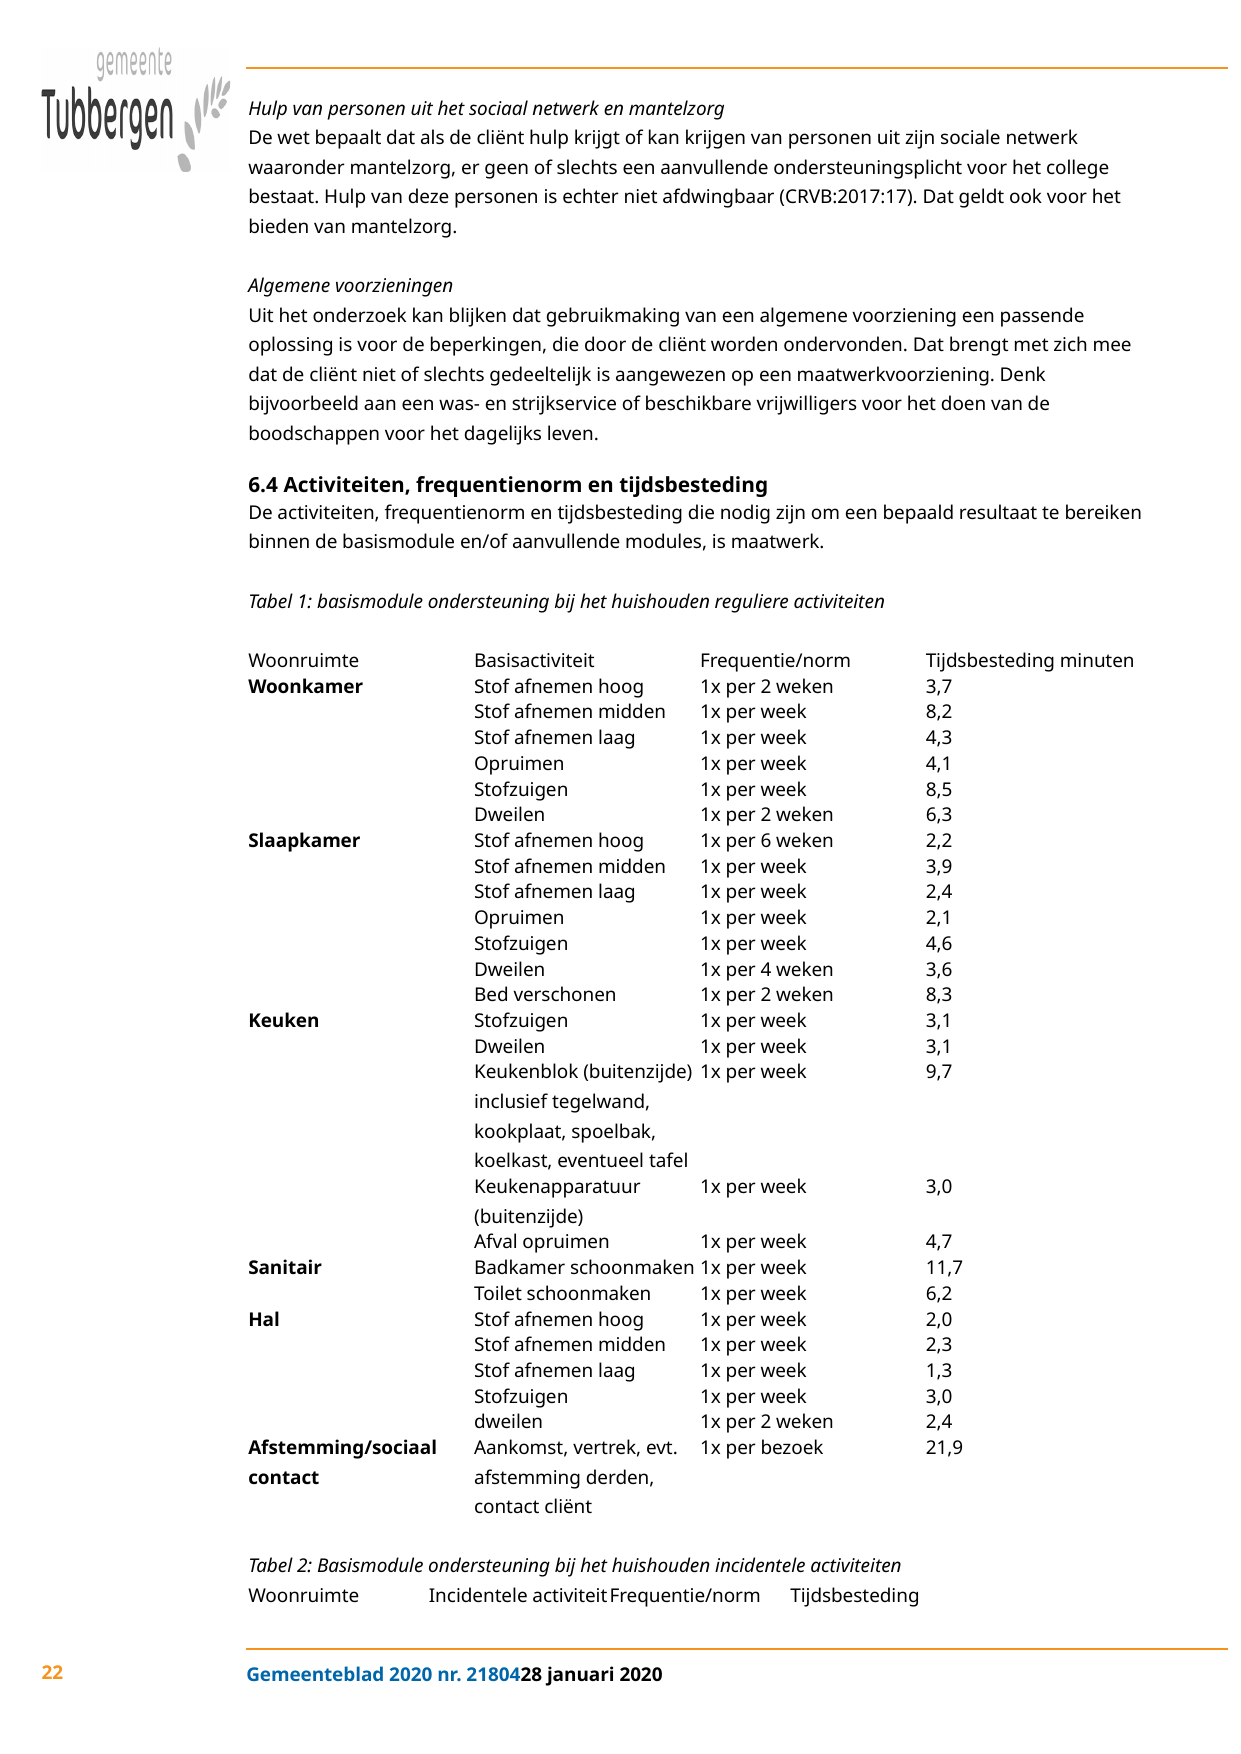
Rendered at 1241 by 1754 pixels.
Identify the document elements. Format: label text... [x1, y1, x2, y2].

picture [41, 47, 231, 172]
table_cell Woonkamer [248, 673, 474, 827]
table_cell 1x per week [700, 879, 926, 904]
table_cell 1x per 2 weken [700, 1409, 926, 1434]
table_cell 2,4 [926, 879, 1152, 904]
table_cell Opruimen [474, 904, 700, 930]
table_cell 1x per week [700, 930, 926, 956]
table_cell Dweilen [474, 956, 700, 982]
table_cell 1x per week [700, 853, 926, 879]
table_cell Stof afnemen hoog [474, 827, 700, 853]
table_cell 1x per week [700, 1383, 926, 1409]
table_cell 8,5 [926, 776, 1152, 801]
table_header Basisactiviteit [474, 647, 700, 673]
text Tabel 1: basismodule ondersteuning bij het huishouden reguliere activiteiten [248, 588, 1152, 613]
table_cell Keukenapparatuur (buitenzijde) [474, 1173, 700, 1228]
table_cell 1x per 4 weken [700, 956, 926, 982]
table_cell 2,0 [926, 1306, 1152, 1331]
table_cell 3,0 [926, 1173, 1152, 1228]
table_cell [248, 1173, 474, 1254]
table_cell Stof afnemen laag [474, 724, 700, 750]
table_cell 8,3 [926, 982, 1152, 1007]
table_cell 6,2 [926, 1280, 1152, 1306]
table_cell Afval opruimen [474, 1229, 700, 1254]
table_cell 3,0 [926, 1383, 1152, 1409]
table_cell Bed verschonen [474, 982, 700, 1007]
table_cell 1x per week [700, 1331, 926, 1357]
table_cell Sanitair [248, 1254, 474, 1306]
table_cell 9,7 [926, 1059, 1152, 1173]
table_cell 1x per 2 weken [700, 673, 926, 698]
table_cell 1x per week [700, 1357, 926, 1383]
table_cell Dweilen [474, 1033, 700, 1059]
table_header Tijdsbesteding minuten [926, 647, 1152, 673]
table_cell Aankomst, vertrek, evt. afstemming derden, contact cliënt [474, 1434, 700, 1519]
table_cell 1x per week [700, 1033, 926, 1059]
table_cell 1x per week [700, 1306, 926, 1331]
table_cell 1x per week [700, 1254, 926, 1280]
text De wet bepaalt dat als de cliënt hulp krijgt of kan krijgen van personen uit zijn sociale netwerk waaronder mantelzorg, er geen of slechts een aanvullende ondersteuningsplicht voor het college bestaat. Hulp van deze personen is echter niet afdwingbaar (CRVB:2017:17). Dat geldt ook voor het bieden van mantelzorg. [248, 124, 1152, 239]
table_cell 4,1 [926, 750, 1152, 776]
table_cell 1x per bezoek [700, 1434, 926, 1519]
table_cell 21,9 [926, 1434, 1152, 1519]
table_cell Hal [248, 1306, 474, 1434]
table_cell 11,7 [926, 1254, 1152, 1280]
table_cell Stofzuigen [474, 1383, 700, 1409]
table_cell 1x per week [700, 724, 926, 750]
table_cell dweilen [474, 1409, 700, 1434]
table_cell 1x per week [700, 1280, 926, 1306]
text Uit het onderzoek kan blijken dat gebruikmaking van een algemene voorziening een passende oplossing is voor de beperkingen, die door de cliënt worden ondervonden. Dat brengt met zich mee dat de cliënt niet of slechts gedeeltelijk is aangewezen op een maatwerkvoorziening. Denk bijvoorbeeld aan een was- en strijkservice of beschikbare vrijwilligers voor het doen van de boodschappen voor het dagelijks leven. [248, 302, 1152, 446]
table_cell Toilet schoonmaken [474, 1280, 700, 1306]
table_header Frequentie/norm [700, 647, 926, 673]
table_cell 2,4 [926, 1409, 1152, 1434]
table_cell 2,3 [926, 1331, 1152, 1357]
table_cell 3,1 [926, 1007, 1152, 1033]
text 6.4 Activiteiten, frequentienorm en tijdsbesteding [248, 471, 1152, 499]
table_header Woonruimte [248, 647, 474, 673]
table_cell 1x per week [700, 1173, 926, 1228]
table_cell 1x per week [700, 750, 926, 776]
table_cell 1x per week [700, 1007, 926, 1033]
table_cell 1x per 2 weken [700, 801, 926, 827]
table_cell Opruimen [474, 750, 700, 776]
table_cell 1x per 6 weken [700, 827, 926, 853]
table_cell 2,2 [926, 827, 1152, 853]
table_cell Stof afnemen midden [474, 1331, 700, 1357]
table_cell Stof afnemen laag [474, 879, 700, 904]
table_cell Stofzuigen [474, 1007, 700, 1033]
table_cell 1x per week [700, 699, 926, 724]
table_cell 3,1 [926, 1033, 1152, 1059]
table_cell Dweilen [474, 801, 700, 827]
table_cell Stof afnemen midden [474, 699, 700, 724]
table_cell 3,9 [926, 853, 1152, 879]
table_cell 1x per week [700, 1229, 926, 1254]
table_header Tijdsbesteding [790, 1582, 971, 1607]
table_cell Keuken [248, 1007, 474, 1173]
table_cell 4,6 [926, 930, 1152, 956]
table_cell 1x per week [700, 1059, 926, 1173]
table_cell 4,7 [926, 1229, 1152, 1254]
table_cell 3,7 [926, 673, 1152, 698]
table_cell Stofzuigen [474, 930, 700, 956]
table_cell 1x per week [700, 904, 926, 930]
text De activiteiten, frequentienorm en tijdsbesteding die nodig zijn om een bepaald resultaat te bereiken binnen de basismodule en/of aanvullende modules, is maatwerk. [248, 499, 1152, 554]
table_header Woonruimte [248, 1582, 429, 1607]
table_cell 1x per week [700, 776, 926, 801]
table_header Frequentie/norm [609, 1582, 790, 1607]
table_cell 8,2 [926, 699, 1152, 724]
table_cell 2,1 [926, 904, 1152, 930]
table_cell Stof afnemen laag [474, 1357, 700, 1383]
text Tabel 2: Basismodule ondersteuning bij het huishouden incidentele activiteiten [248, 1552, 1152, 1578]
table_cell 3,6 [926, 956, 1152, 982]
table_cell Badkamer schoonmaken [474, 1254, 700, 1280]
text Algemene voorzieningen [248, 272, 1152, 298]
text Hulp van personen uit het sociaal netwerk en mantelzorg [248, 95, 1152, 121]
table_cell 1,3 [926, 1357, 1152, 1383]
table_cell Stof afnemen hoog [474, 673, 700, 698]
table_cell Stof afnemen midden [474, 853, 700, 879]
table_cell Slaapkamer [248, 827, 474, 1007]
table_cell 6,3 [926, 801, 1152, 827]
table_cell Keukenblok (buitenzijde) inclusief tegelwand, kookplaat, spoelbak, koelkast, eventueel tafel [474, 1059, 700, 1173]
table_cell Afstemming/sociaal contact [248, 1434, 474, 1519]
table_cell 4,3 [926, 724, 1152, 750]
table_cell 1x per 2 weken [700, 982, 926, 1007]
table_cell Stofzuigen [474, 776, 700, 801]
table_header Incidentele activiteit [429, 1582, 609, 1607]
table_cell Stof afnemen hoog [474, 1306, 700, 1331]
